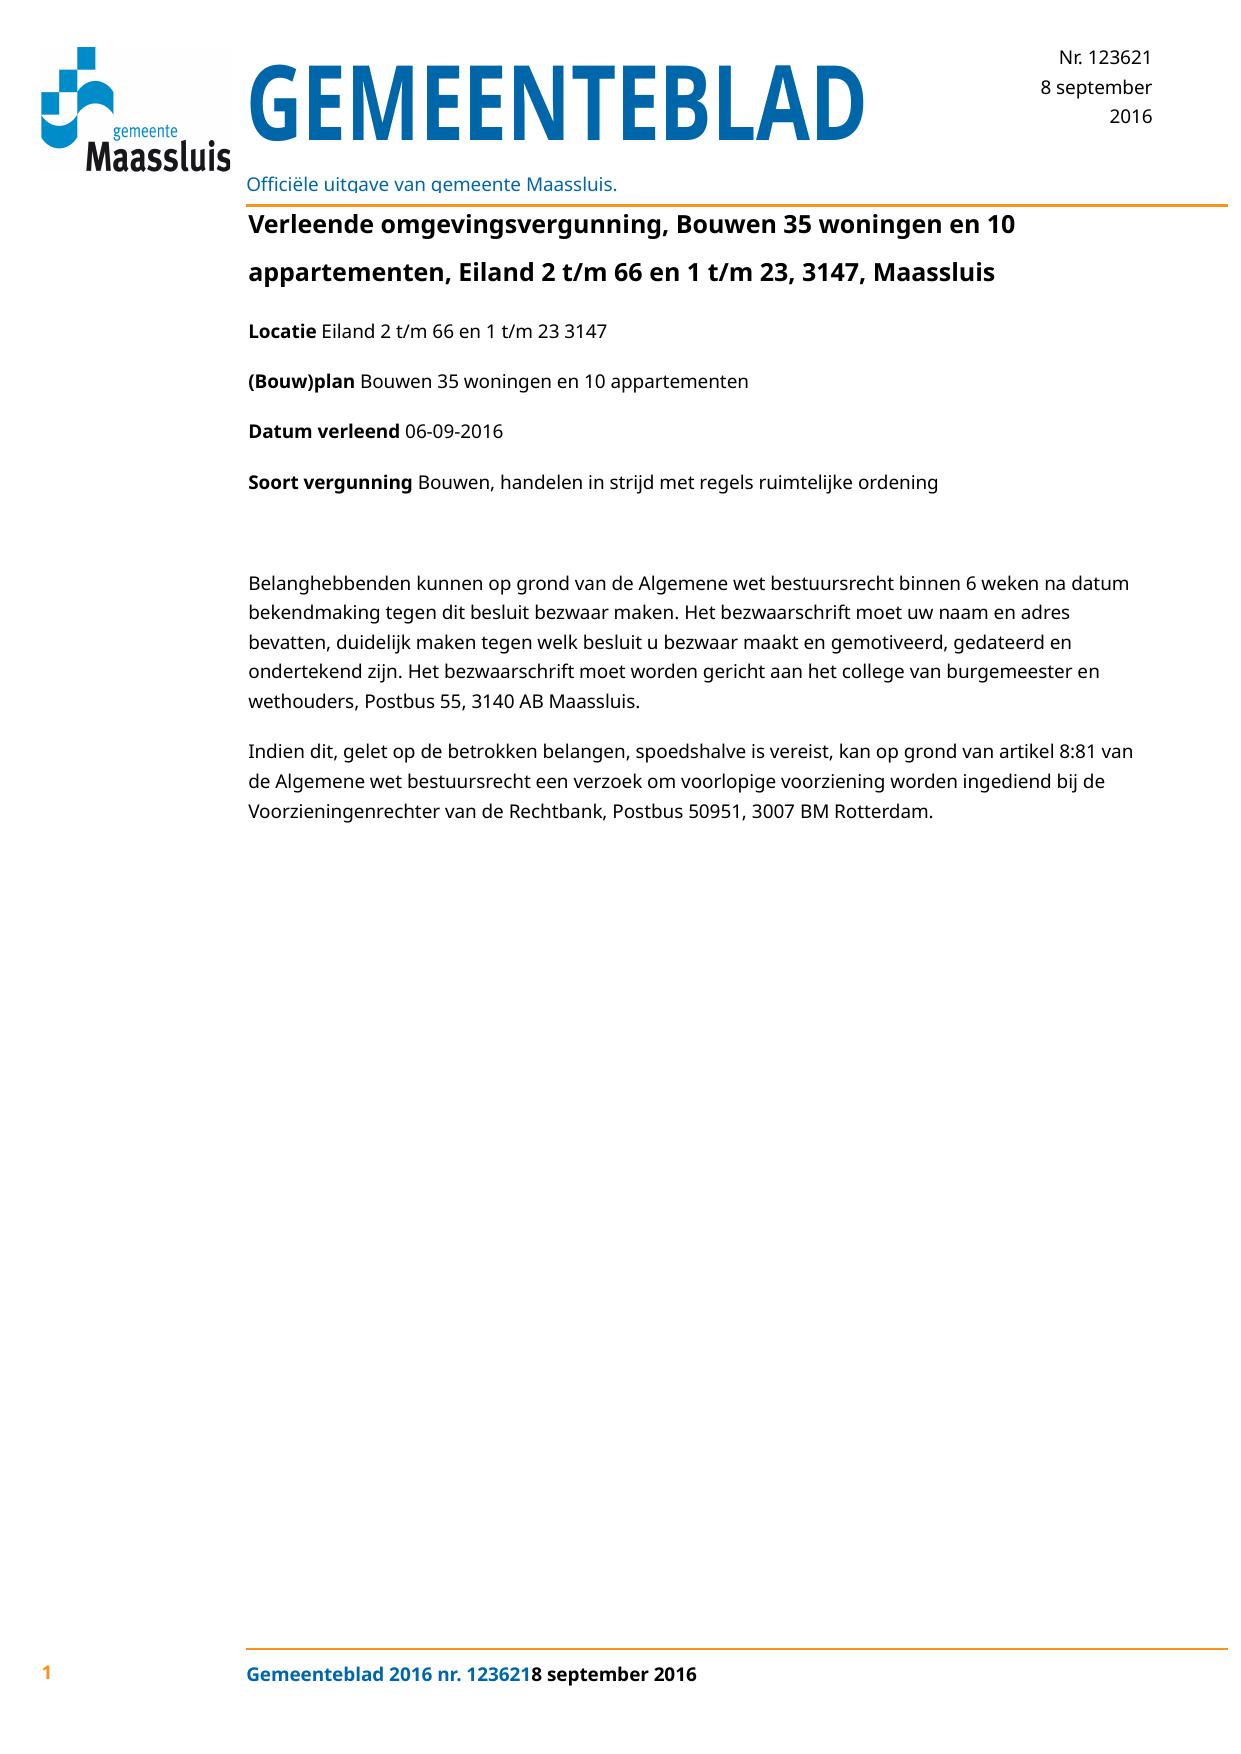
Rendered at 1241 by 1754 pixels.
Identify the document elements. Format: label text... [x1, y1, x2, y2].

text Indien dit, gelet op de betrokken belangen, spoedshalve is vereist, kan op grond van artikel 8:81 van de Algemene wet bestuursrecht een verzoek om voorlopige voorziening worden ingediend bij de Voorzieningenrechter van de Rechtbank, Postbus 50951, 3007 BM Rotterdam. [248, 739, 1152, 824]
picture [41, 47, 231, 172]
text Locatie Eiland 2 t/m 66 en 1 t/m 23 3147 [248, 318, 1152, 344]
text Soort vergunning Bouwen, handelen in strijd met regels ruimtelijke ordening [248, 469, 1152, 495]
text Verleende omgevingsvergunning, Bouwen 35 woningen en 10 appartementen, Eiland 2 t/m 66 en 1 t/m 23, 3147, Maassluis [248, 207, 1152, 288]
picture [41, 47, 77, 92]
text (Bouw)plan Bouwen 35 woningen en 10 appartementen [248, 368, 1152, 394]
text Belanghebbenden kunnen op grond van de Algemene wet bestuursrecht binnen 6 weken na datum bekendmaking tegen dit besluit bezwaar maken. Het bezwaarschrift moet uw naam en adres bevatten, duidelijk maken tegen welk besluit u bezwaar maakt en gemotiveerd, gedateerd en ondertekend zijn. Het bezwaarschrift moet worden gericht aan het college van burgemeester en wethouders, Postbus 55, 3140 AB Maassluis. [248, 570, 1152, 714]
text Datum verleend 06-09-2016 [248, 419, 1152, 444]
